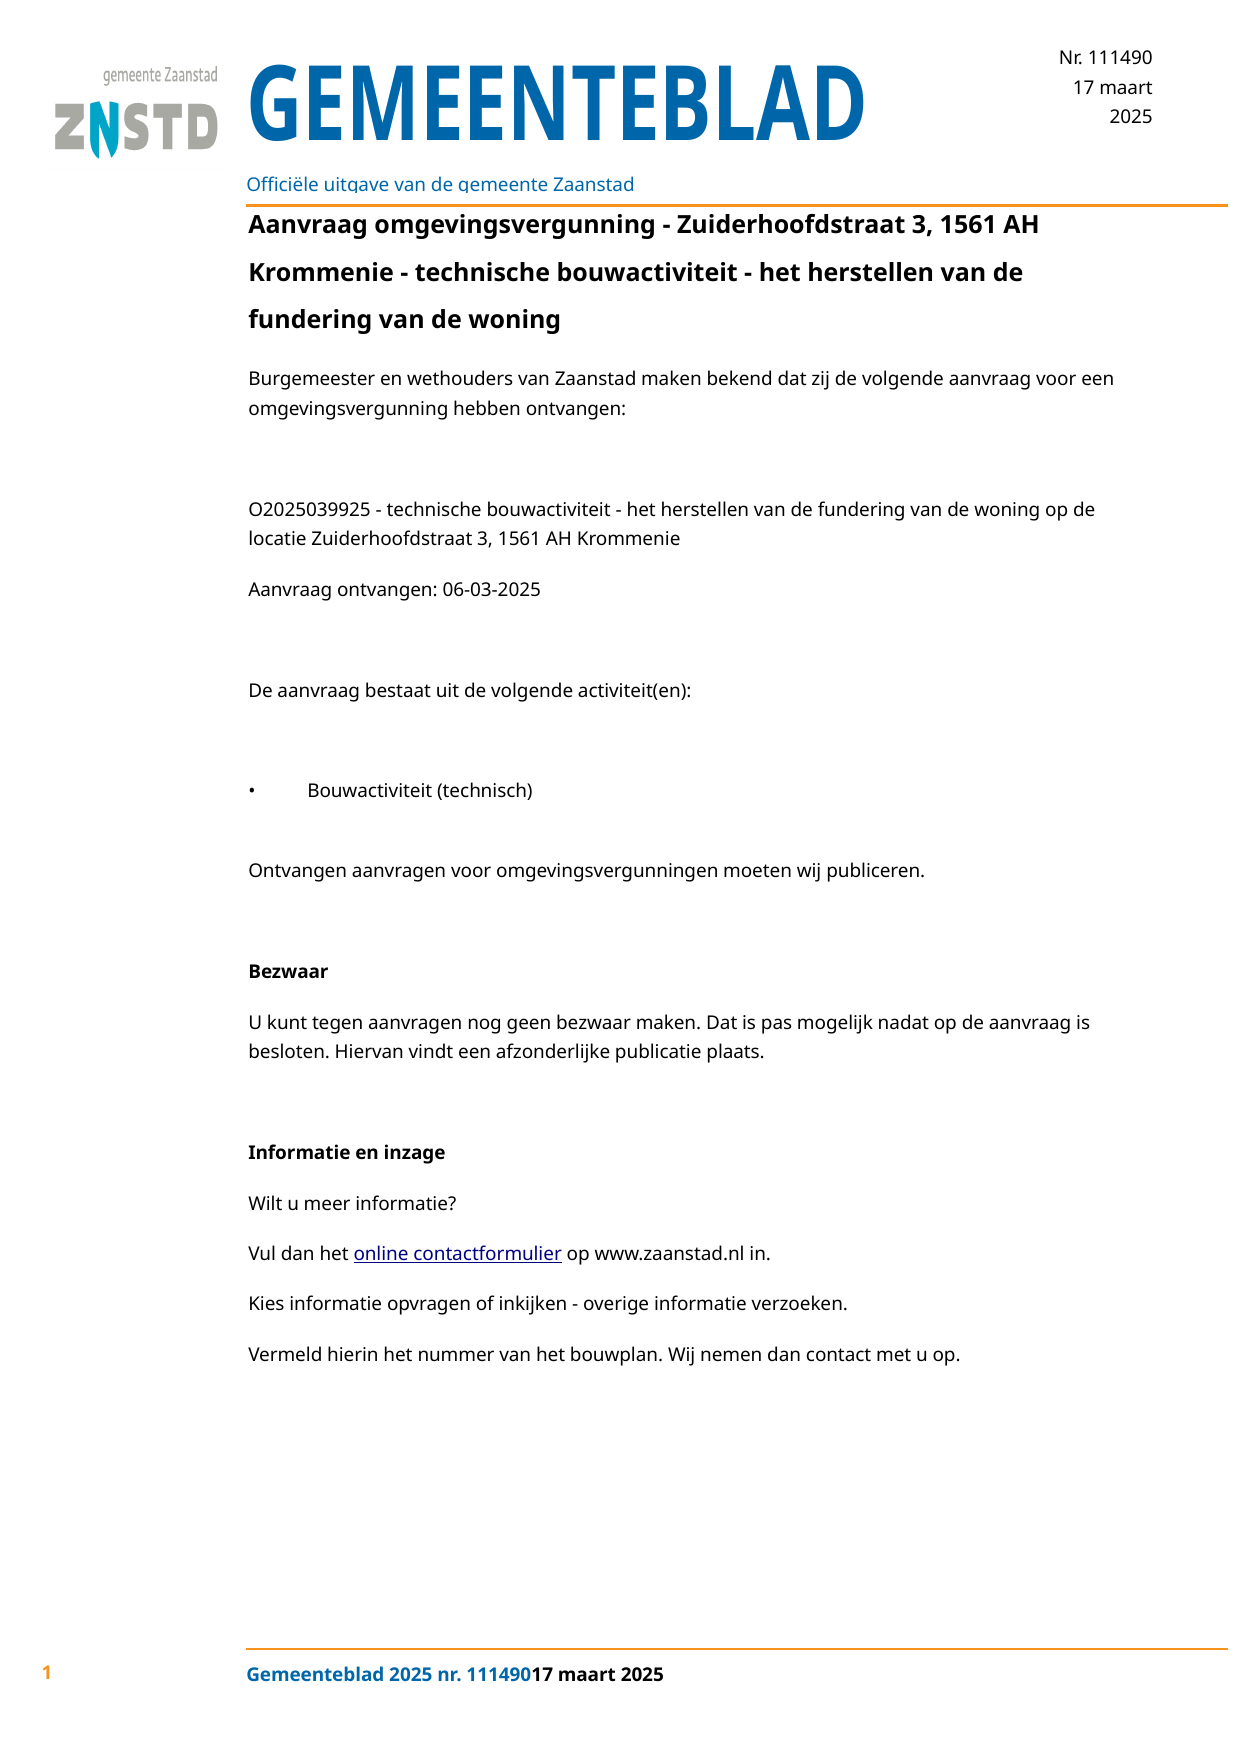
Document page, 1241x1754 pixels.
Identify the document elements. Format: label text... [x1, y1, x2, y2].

text Vul dan het online contactformulier op www.zaanstad.nl in. [248, 1240, 1152, 1266]
text Wilt u meer informatie? [248, 1190, 1152, 1215]
picture [41, 47, 231, 172]
text Vermeld hierin het nummer van het bouwplan. Wij nemen dan contact met u op. [248, 1341, 1152, 1367]
list Bouwactiviteit (technisch) [248, 778, 1152, 803]
text Kies informatie opvragen of inkijken - overige informatie verzoeken. [248, 1291, 1152, 1316]
text Aanvraag omgevingsvergunning - Zuiderhoofdstraat 3, 1561 AH Krommenie - technische bouwactiviteit - het herstellen van de fundering van de woning [248, 207, 1152, 336]
text De aanvraag bestaat uit de volgende activiteit(en): [248, 677, 1152, 702]
text Informatie en inzage [248, 1139, 1152, 1165]
text U kunt tegen aanvragen nog geen bezwaar maken. Dat is pas mogelijk nadat op de aanvraag is besloten. Hiervan vindt een afzonderlijke publicatie plaats. [248, 1009, 1152, 1064]
text Bezwaar [248, 958, 1152, 984]
text Burgemeester en wethouders van Zaanstad maken bekend dat zij de volgende aanvraag voor een omgevingsvergunning hebben ontvangen: [248, 366, 1152, 421]
text O2025039925 - technische bouwactiviteit - het herstellen van de fundering van de woning op de locatie Zuiderhoofdstraat 3, 1561 AH Krommenie [248, 496, 1152, 551]
text Aanvraag ontvangen: 06-03-2025 [248, 576, 1152, 602]
text Ontvangen aanvragen voor omgevingsvergunningen moeten wij publiceren. [248, 858, 1152, 883]
